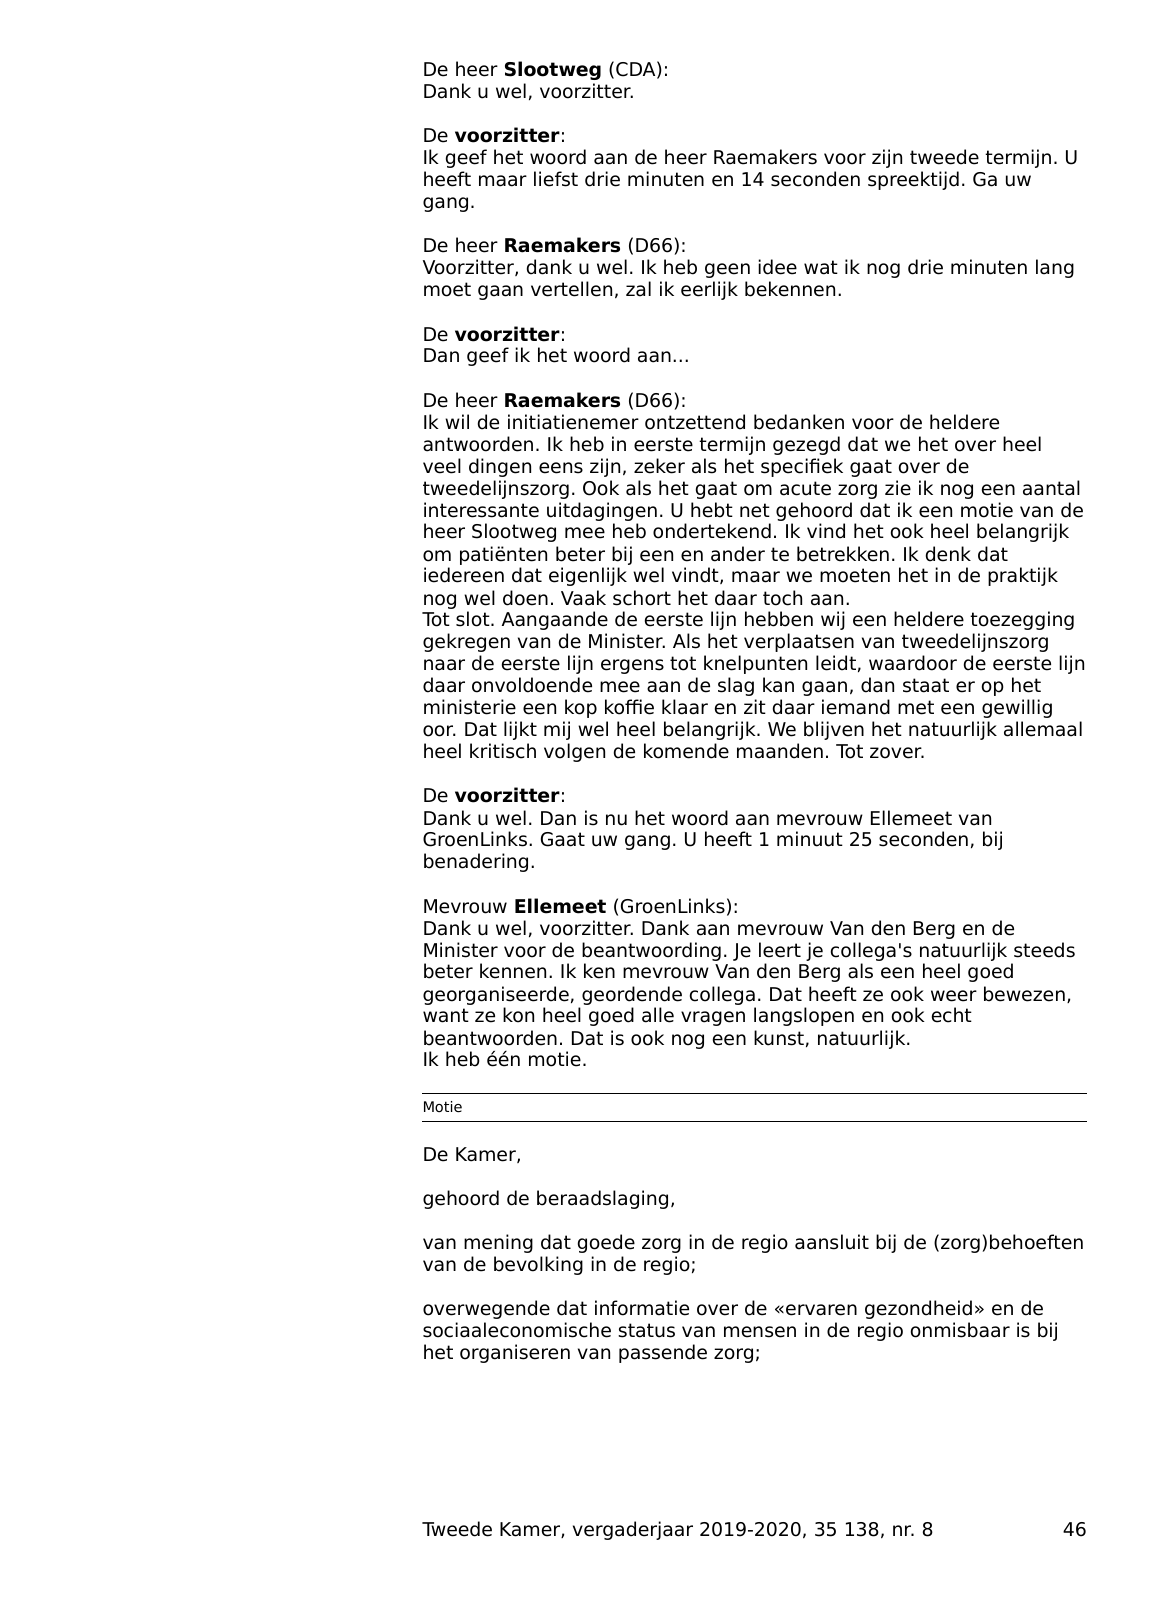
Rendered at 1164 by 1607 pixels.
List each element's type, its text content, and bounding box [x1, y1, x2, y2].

text Voorzitter, dank u wel. Ik heb geen idee wat ik nog drie minuten lang moet gaan vertellen, zal ik eerlijk bekennen. [422, 257, 1087, 301]
text Dank u wel. Dan is nu het woord aan mevrouw Ellemeet van GroenLinks. Gaat uw gang. U heeft 1 minuut 25 seconden, bij benadering. [422, 807, 1087, 873]
text gehoord de beraadslaging, [422, 1188, 1087, 1210]
text Dan geef ik het woord aan... [422, 345, 1087, 367]
text Tot slot. Aangaande de eerste lijn hebben wij een heldere toezegging gekregen van de Minister. Als het verplaatsen van tweedelijnszorg naar de eerste lijn ergens tot knelpunten leidt, waardoor de eerste lijn daar onvoldoende mee aan de slag kan gaan, dan staat er op het ministerie een kop koffie klaar en zit daar iemand met een gewillig oor. Dat lijkt mij wel heel belangrijk. We blijven het natuurlijk allemaal heel kritisch volgen de komende maanden. Tot zover. [422, 609, 1087, 763]
text van mening dat goede zorg in de regio aansluit bij de (zorg)behoeften van de bevolking in de regio; [422, 1232, 1087, 1276]
text Dank u wel, voorzitter. [422, 81, 1087, 103]
text Mevrouw Ellemeet (GroenLinks): [422, 896, 1087, 917]
text De voorzitter: [422, 125, 1087, 147]
text Ik wil de initiatienemer ontzettend bedanken voor de heldere antwoorden. Ik heb in eerste termijn gezegd dat we het over heel veel dingen eens zijn, zeker als het specifiek gaat over de tweedelijnszorg. Ook als het gaat om acute zorg zie ik nog een aantal interessante uitdagingen. U hebt net gehoord dat ik een motie van de heer Slootweg mee heb ondertekend. Ik vind het ook heel belangrijk om patiënten beter bij een en ander te betrekken. Ik denk dat iedereen dat eigenlijk wel vindt, maar we moeten het in de praktijk nog wel doen. Vaak schort het daar toch aan. [422, 412, 1087, 609]
text De heer Slootweg (CDA): [422, 59, 1087, 81]
text De heer Raemakers (D66): [422, 389, 1087, 412]
text overwegende dat informatie over de «ervaren gezondheid» en de sociaaleconomische status van mensen in de regio onmisbaar is bij het organiseren van passende zorg; [422, 1298, 1087, 1364]
text De voorzitter: [422, 785, 1087, 807]
table_header Motie [422, 1094, 1087, 1121]
text De heer Raemakers (D66): [422, 235, 1087, 257]
text Ik geef het woord aan de heer Raemakers voor zijn tweede termijn. U heeft maar liefst drie minuten en 14 seconden spreektijd. Ga uw gang. [422, 147, 1087, 213]
text Ik heb één motie. [422, 1049, 1087, 1071]
text De voorzitter: [422, 323, 1087, 345]
text De Kamer, [422, 1144, 1087, 1166]
text Dank u wel, voorzitter. Dank aan mevrouw Van den Berg en de Minister voor de beantwoording. Je leert je collega's natuurlijk steeds beter kennen. Ik ken mevrouw Van den Berg als een heel goed georganiseerde, geordende collega. Dat heeft ze ook weer bewezen, want ze kon heel goed alle vragen langslopen en ook echt beantwoorden. Dat is ook nog een kunst, natuurlijk. [422, 917, 1087, 1049]
